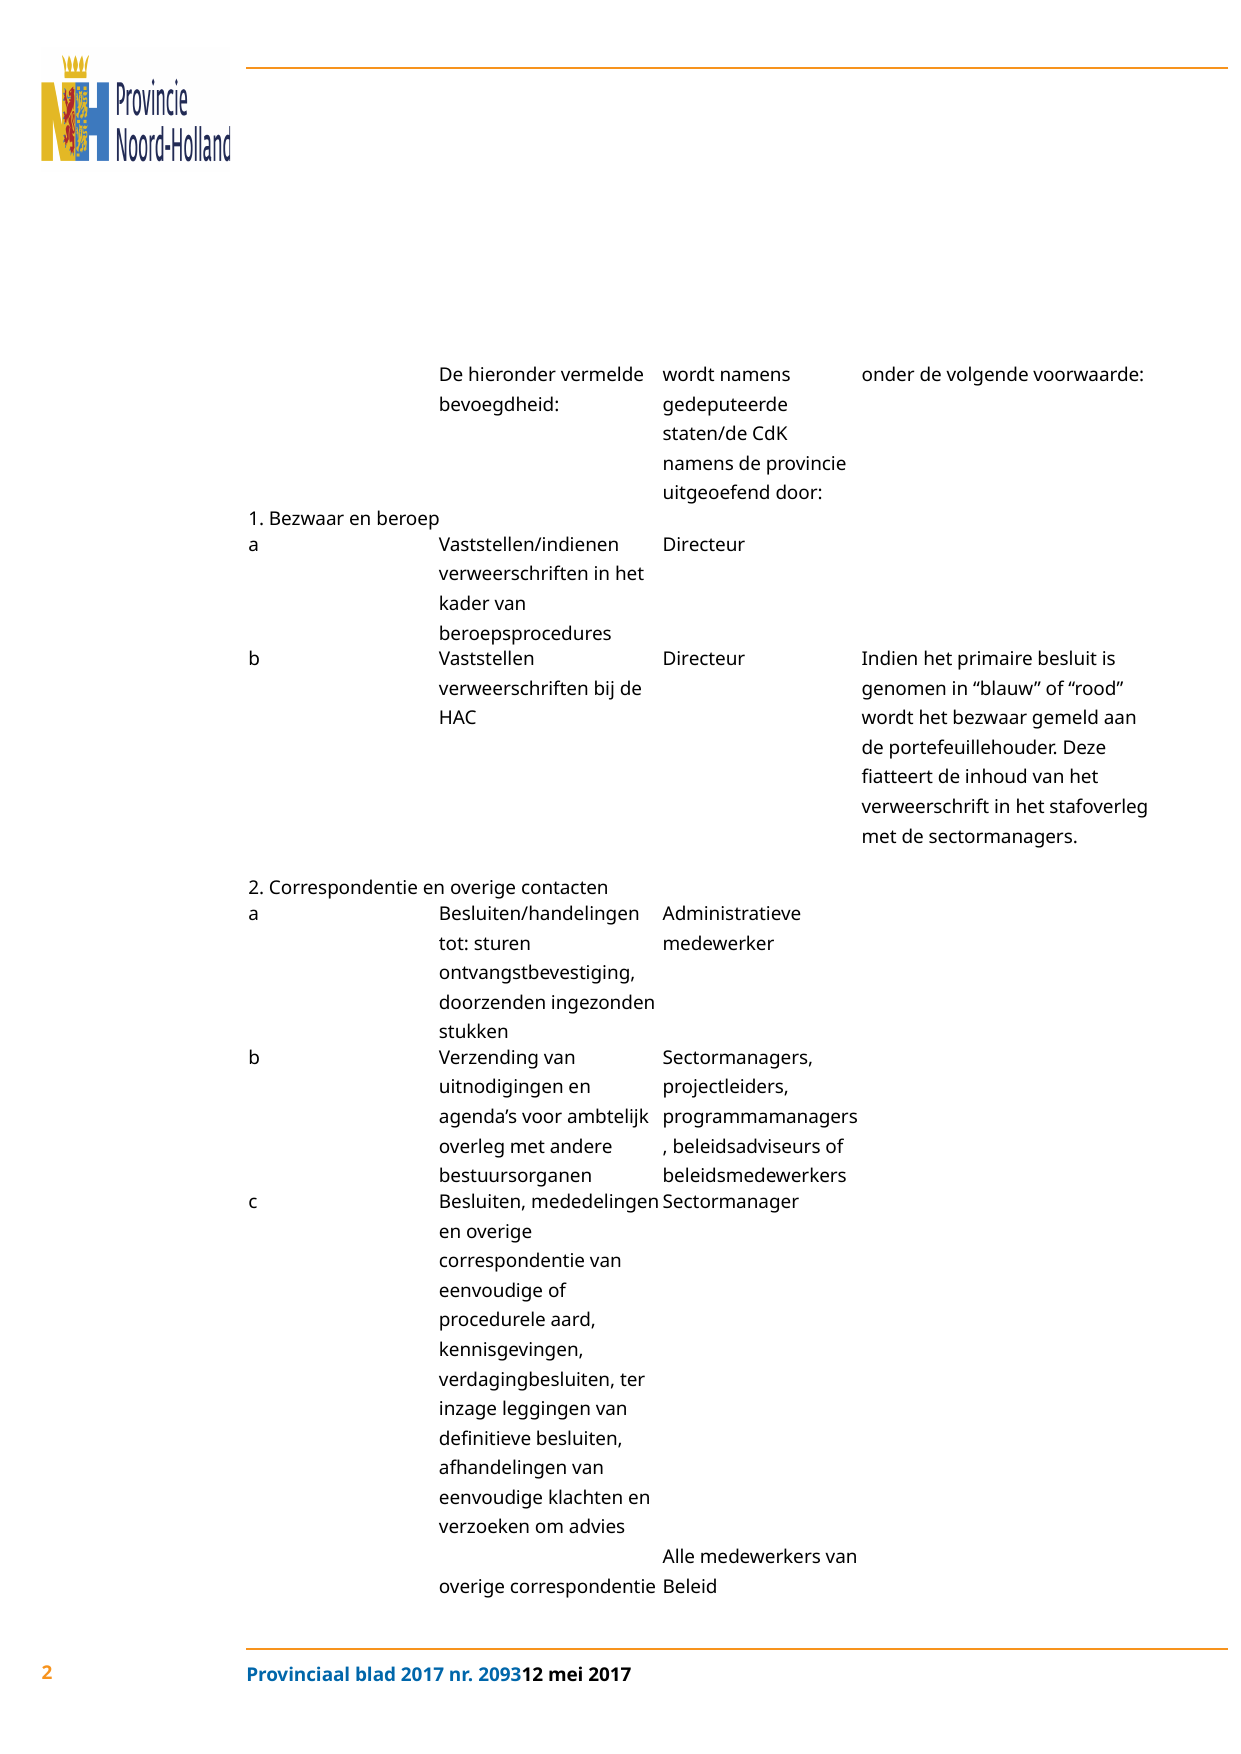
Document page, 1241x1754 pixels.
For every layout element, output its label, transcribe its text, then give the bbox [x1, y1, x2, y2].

table_cell Vaststellen verweerschriften bij de HAC [439, 645, 662, 849]
table_cell a [248, 531, 439, 645]
table_cell Besluiten, mededelingen en overige correspondentie van eenvoudige of procedurele aard, kennisgevingen, verdagingbesluiten, ter inzage leggingen van definitieve besluiten, afhandelingen van eenvoudige klachten en verzoeken om advies overige correspondentie [439, 1188, 662, 1598]
table_cell [861, 1044, 1152, 1188]
table_cell Administratieve medewerker [663, 900, 861, 1044]
table_cell b [248, 645, 439, 849]
table_cell Vaststellen/indienen verweerschriften in het kader van beroepsprocedures [439, 531, 662, 645]
table_cell Directeur [663, 645, 861, 849]
table_cell [248, 849, 1152, 874]
table_cell Directeur [663, 531, 861, 645]
table_cell Sectormanager Alle medewerkers van Beleid [663, 1188, 861, 1598]
table_cell Besluiten/handelingen tot: sturen ontvangstbevestiging, doorzenden ingezonden stukken [439, 900, 662, 1044]
table_header wordt namens gedeputeerde staten/de CdK namens de provincie uitgeoefend door: [663, 361, 861, 505]
table_header onder de volgende voorwaarde: [861, 361, 1152, 505]
table_cell b [248, 1044, 439, 1188]
table_cell [861, 900, 1152, 1044]
table_cell 1. Bezwaar en beroep [248, 505, 1152, 531]
table_cell Sectormanagers, projectleiders, programmamanagers, beleidsadviseurs of beleidsmedewerkers [663, 1044, 861, 1188]
table_cell Verzending van uitnodigingen en agenda’s voor ambtelijk overleg met andere bestuursorganen [439, 1044, 662, 1188]
table_cell Indien het primaire besluit is genomen in “blauw” of “rood” wordt het bezwaar gemeld aan de portefeuillehouder. Deze fiatteert de inhoud van het verweerschrift in het stafoverleg met de sectormanagers. [861, 645, 1152, 849]
table_header [248, 361, 439, 505]
table_cell c [248, 1188, 439, 1598]
table_cell [861, 1188, 1152, 1598]
picture [41, 47, 231, 172]
table_cell a [248, 900, 439, 1044]
table_header De hieronder vermelde bevoegdheid: [439, 361, 662, 505]
table_cell 2. Correspondentie en overige contacten [248, 874, 1152, 900]
table_cell [861, 531, 1152, 645]
